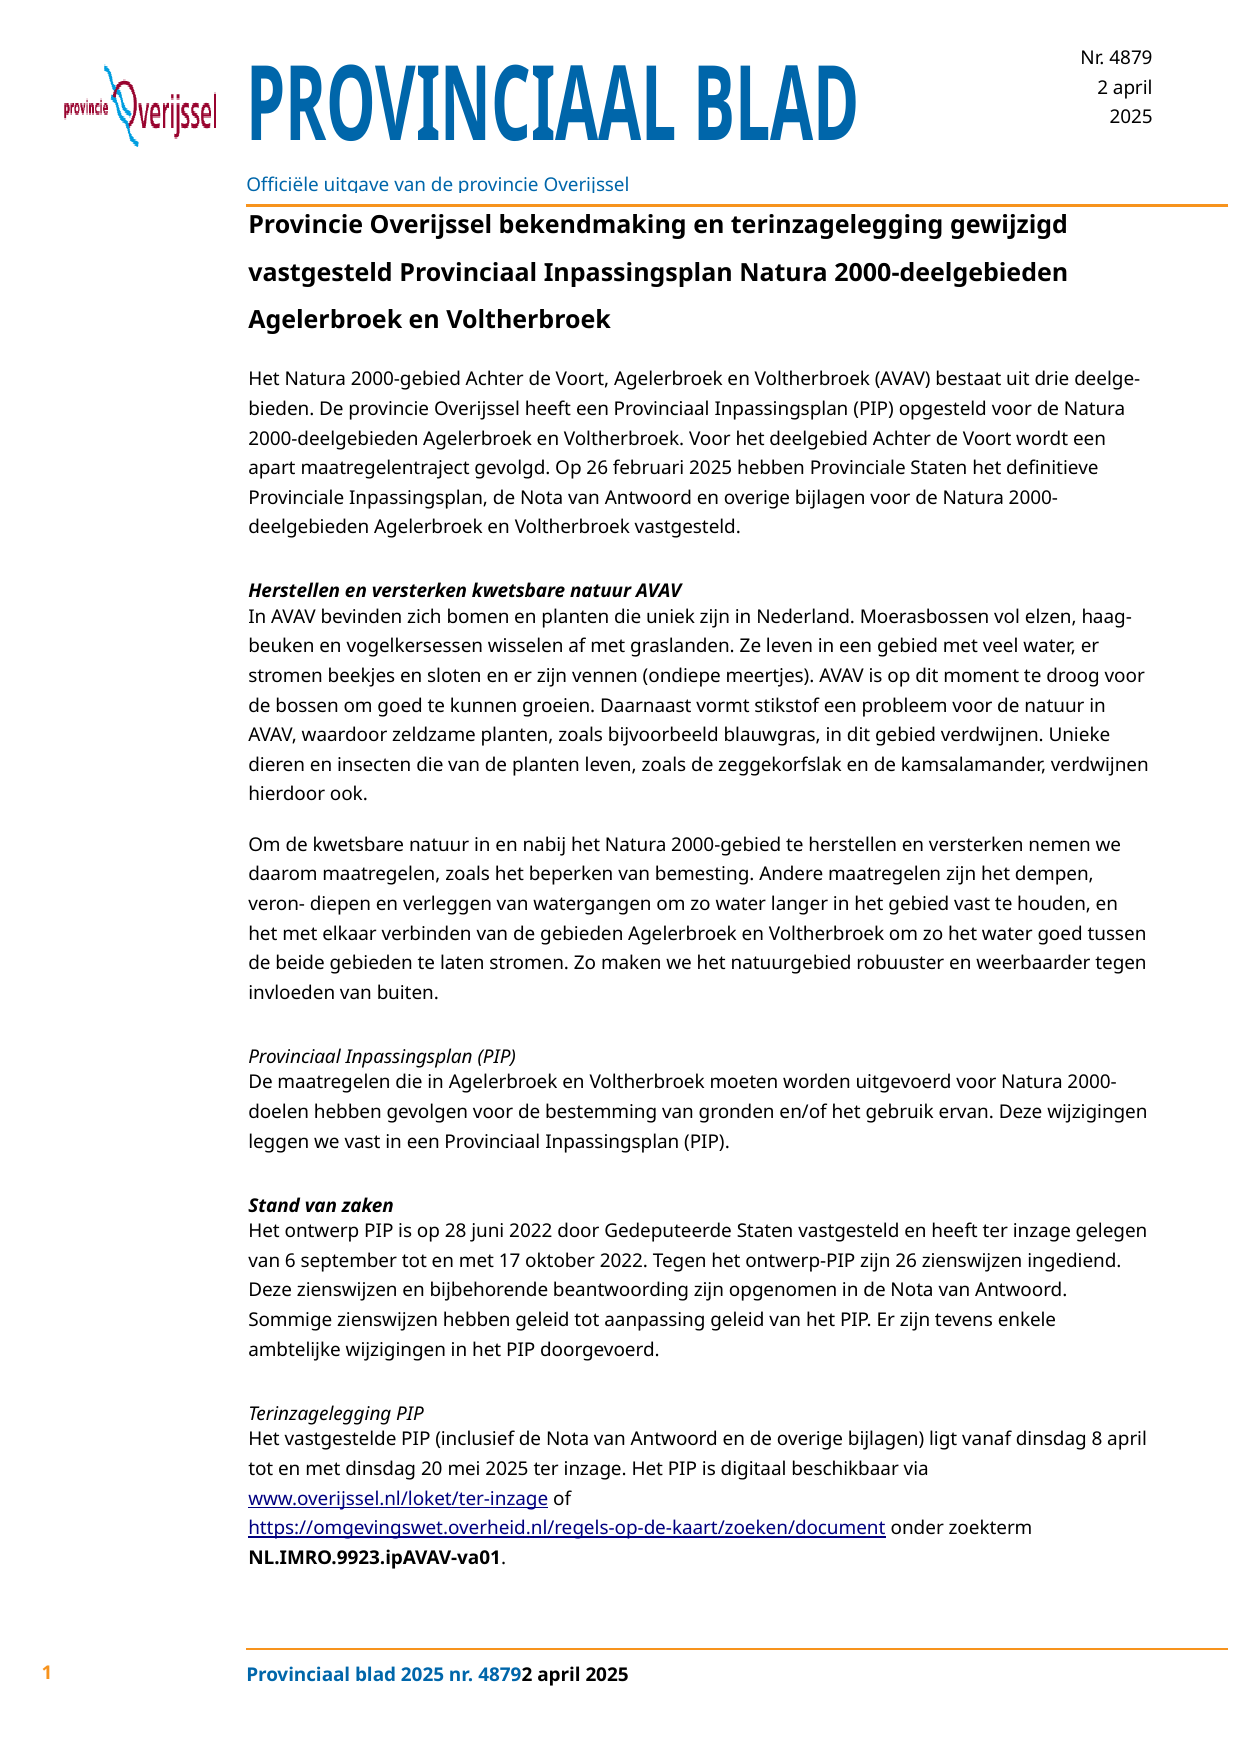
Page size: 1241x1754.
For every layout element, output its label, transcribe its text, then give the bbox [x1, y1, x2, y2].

text Provincie Overijssel bekendmaking en terinzagelegging gewijzigd vastgesteld Provinciaal Inpassingsplan Natura 2000-deelgebieden Agelerbroek en Voltherbroek [248, 207, 1152, 336]
text Het Natura 2000-gebied Achter de Voort, Agelerbroek en Voltherbroek (AVAV) bestaat uit drie deelge- bieden. De provincie Overijssel heeft een Provinciaal Inpassingsplan (PIP) opgesteld voor de Natura 2000-deelgebieden Agelerbroek en Voltherbroek. Voor het deelgebied Achter de Voort wordt een apart maatregelentraject gevolgd. Op 26 februari 2025 hebben Provinciale Staten het definitieve Provinciale Inpassingsplan, de Nota van Antwoord en overige bijlagen voor de Natura 2000-deelgebieden Agelerbroek en Voltherbroek vastgesteld. [248, 366, 1152, 539]
text Provinciaal Inpassingsplan (PIP) [248, 1043, 1152, 1069]
picture [41, 47, 231, 172]
text In AVAV bevinden zich bomen en planten die uniek zijn in Nederland. Moerasbossen vol elzen, haag- beuken en vogelkersessen wisselen af met graslanden. Ze leven in een gebied met veel water, er stromen beekjes en sloten en er zijn vennen (ondiepe meertjes). AVAV is op dit moment te droog voor de bossen om goed te kunnen groeien. Daarnaast vormt stikstof een probleem voor de natuur in AVAV, waardoor zeldzame planten, zoals bijvoorbeeld blauwgras, in dit gebied verdwijnen. Unieke dieren en insecten die van de planten leven, zoals de zeggekorfslak en de kamsalamander, verdwijnen hierdoor ook. [248, 603, 1152, 806]
text Terinzagelegging PIP [248, 1400, 1152, 1426]
text Herstellen en versterken kwetsbare natuur AVAV [248, 577, 1152, 603]
text De maatregelen die in Agelerbroek en Voltherbroek moeten worden uitgevoerd voor Natura 2000- doelen hebben gevolgen voor de bestemming van gronden en/of het gebruik ervan. Deze wijzigingen leggen we vast in een Provinciaal Inpassingsplan (PIP). [248, 1069, 1152, 1153]
text Het ontwerp PIP is op 28 juni 2022 door Gedeputeerde Staten vastgesteld en heeft ter inzage gelegen van 6 september tot en met 17 oktober 2022. Tegen het ontwerp-PIP zijn 26 zienswijzen ingediend. Deze zienswijzen en bijbehorende beantwoording zijn opgenomen in de Nota van Antwoord. Sommige zienswijzen hebben geleid tot aanpassing geleid van het PIP. Er zijn tevens enkele ambtelijke wijzigingen in het PIP doorgevoerd. [248, 1217, 1152, 1362]
text Het vastgestelde PIP (inclusief de Nota van Antwoord en de overige bijlagen) ligt vanaf dinsdag 8 april tot en met dinsdag 20 mei 2025 ter inzage. Het PIP is digitaal beschikbaar via www.overijssel.nl/loket/ter-inzage of https://omgevingswet.overheid.nl/regels-op-de-kaart/zoeken/document onder zoekterm NL.IMRO.9923.ipAVAV-va01. [248, 1426, 1152, 1569]
text Stand van zaken [248, 1192, 1152, 1217]
text Om de kwetsbare natuur in en nabij het Natura 2000-gebied te herstellen en versterken nemen we daarom maatregelen, zoals het beperken van bemesting. Andere maatregelen zijn het dempen, veron- diepen en verleggen van watergangen om zo water langer in het gebied vast te houden, en het met elkaar verbinden van de gebieden Agelerbroek en Voltherbroek om zo het water goed tussen de beide gebieden te laten stromen. Zo maken we het natuurgebied robuuster en weerbaarder tegen invloeden van buiten. [248, 831, 1152, 1005]
